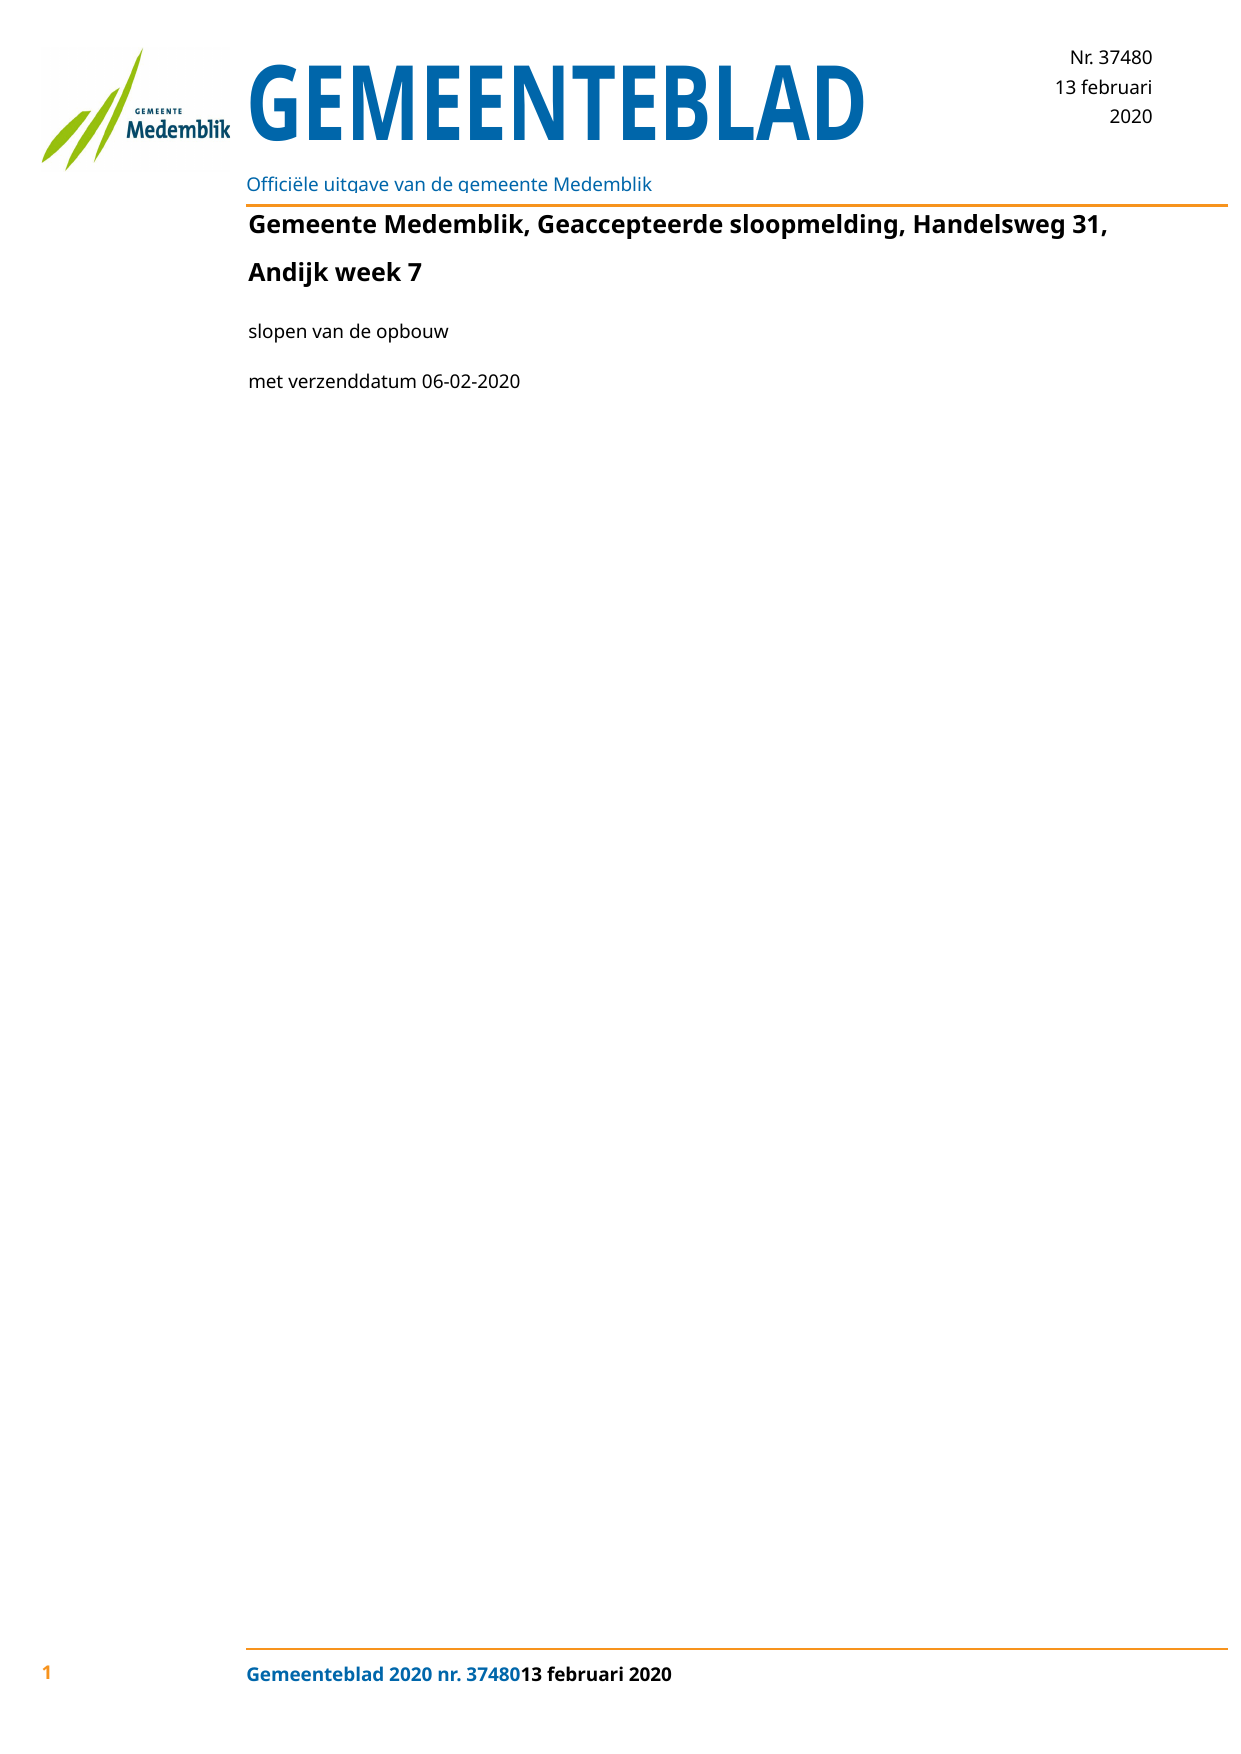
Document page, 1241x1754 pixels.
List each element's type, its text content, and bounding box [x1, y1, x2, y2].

text Gemeente Medemblik, Geaccepteerde sloopmelding, Handelsweg 31, Andijk week 7 [248, 207, 1152, 288]
text slopen van de opbouw [248, 318, 1152, 344]
picture [41, 47, 231, 172]
text met verzenddatum 06-02-2020 [248, 368, 1152, 394]
